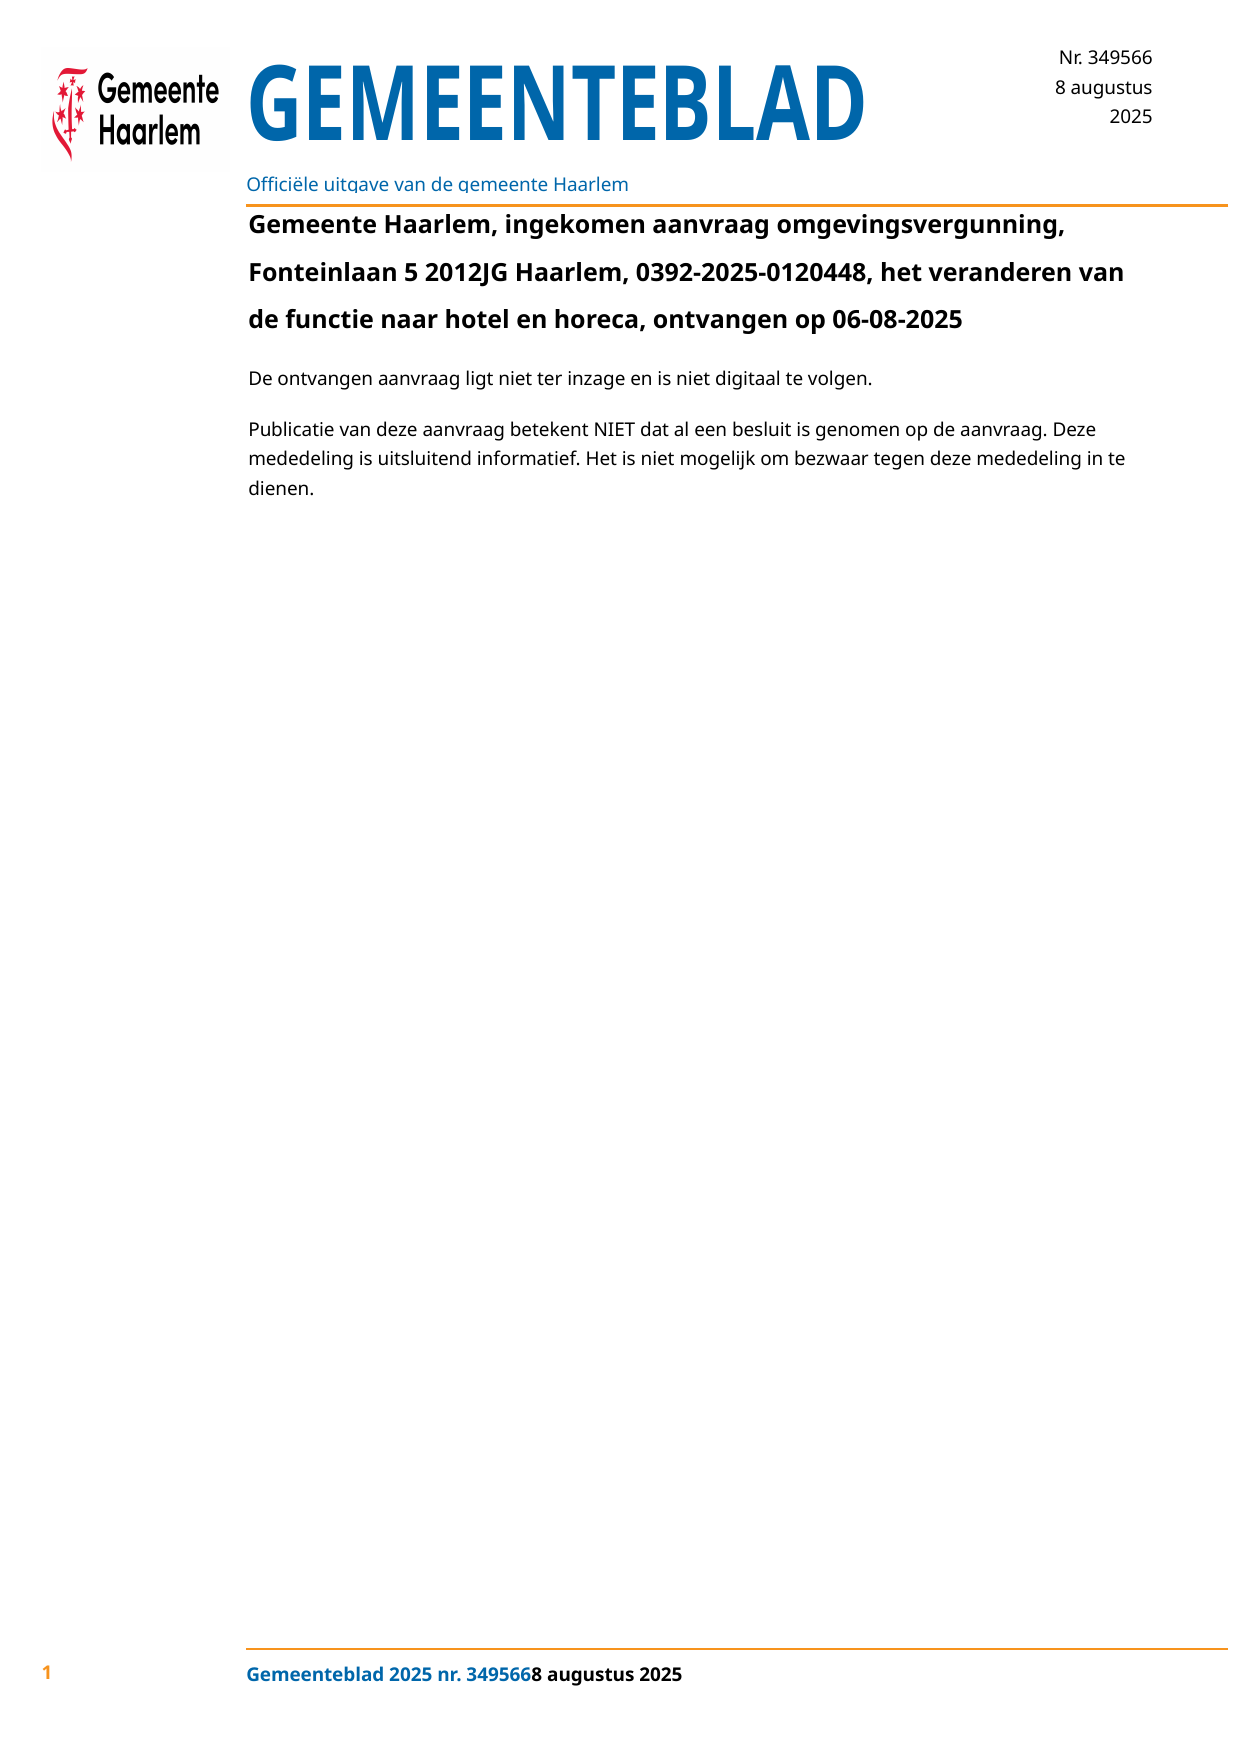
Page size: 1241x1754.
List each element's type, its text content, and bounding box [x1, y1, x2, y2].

text Publicatie van deze aanvraag betekent NIET dat al een besluit is genomen op de aanvraag. Deze mededeling is uitsluitend informatief. Het is niet mogelijk om bezwaar tegen deze mededeling in te dienen. [248, 416, 1152, 501]
text Gemeente Haarlem, ingekomen aanvraag omgevingsvergunning, Fonteinlaan 5 2012JG Haarlem, 0392-2025-0120448, het veranderen van de functie naar hotel en horeca, ontvangen op 06-08-2025 [248, 207, 1152, 336]
picture [41, 47, 231, 172]
text De ontvangen aanvraag ligt niet ter inzage en is niet digitaal te volgen. [248, 366, 1152, 391]
